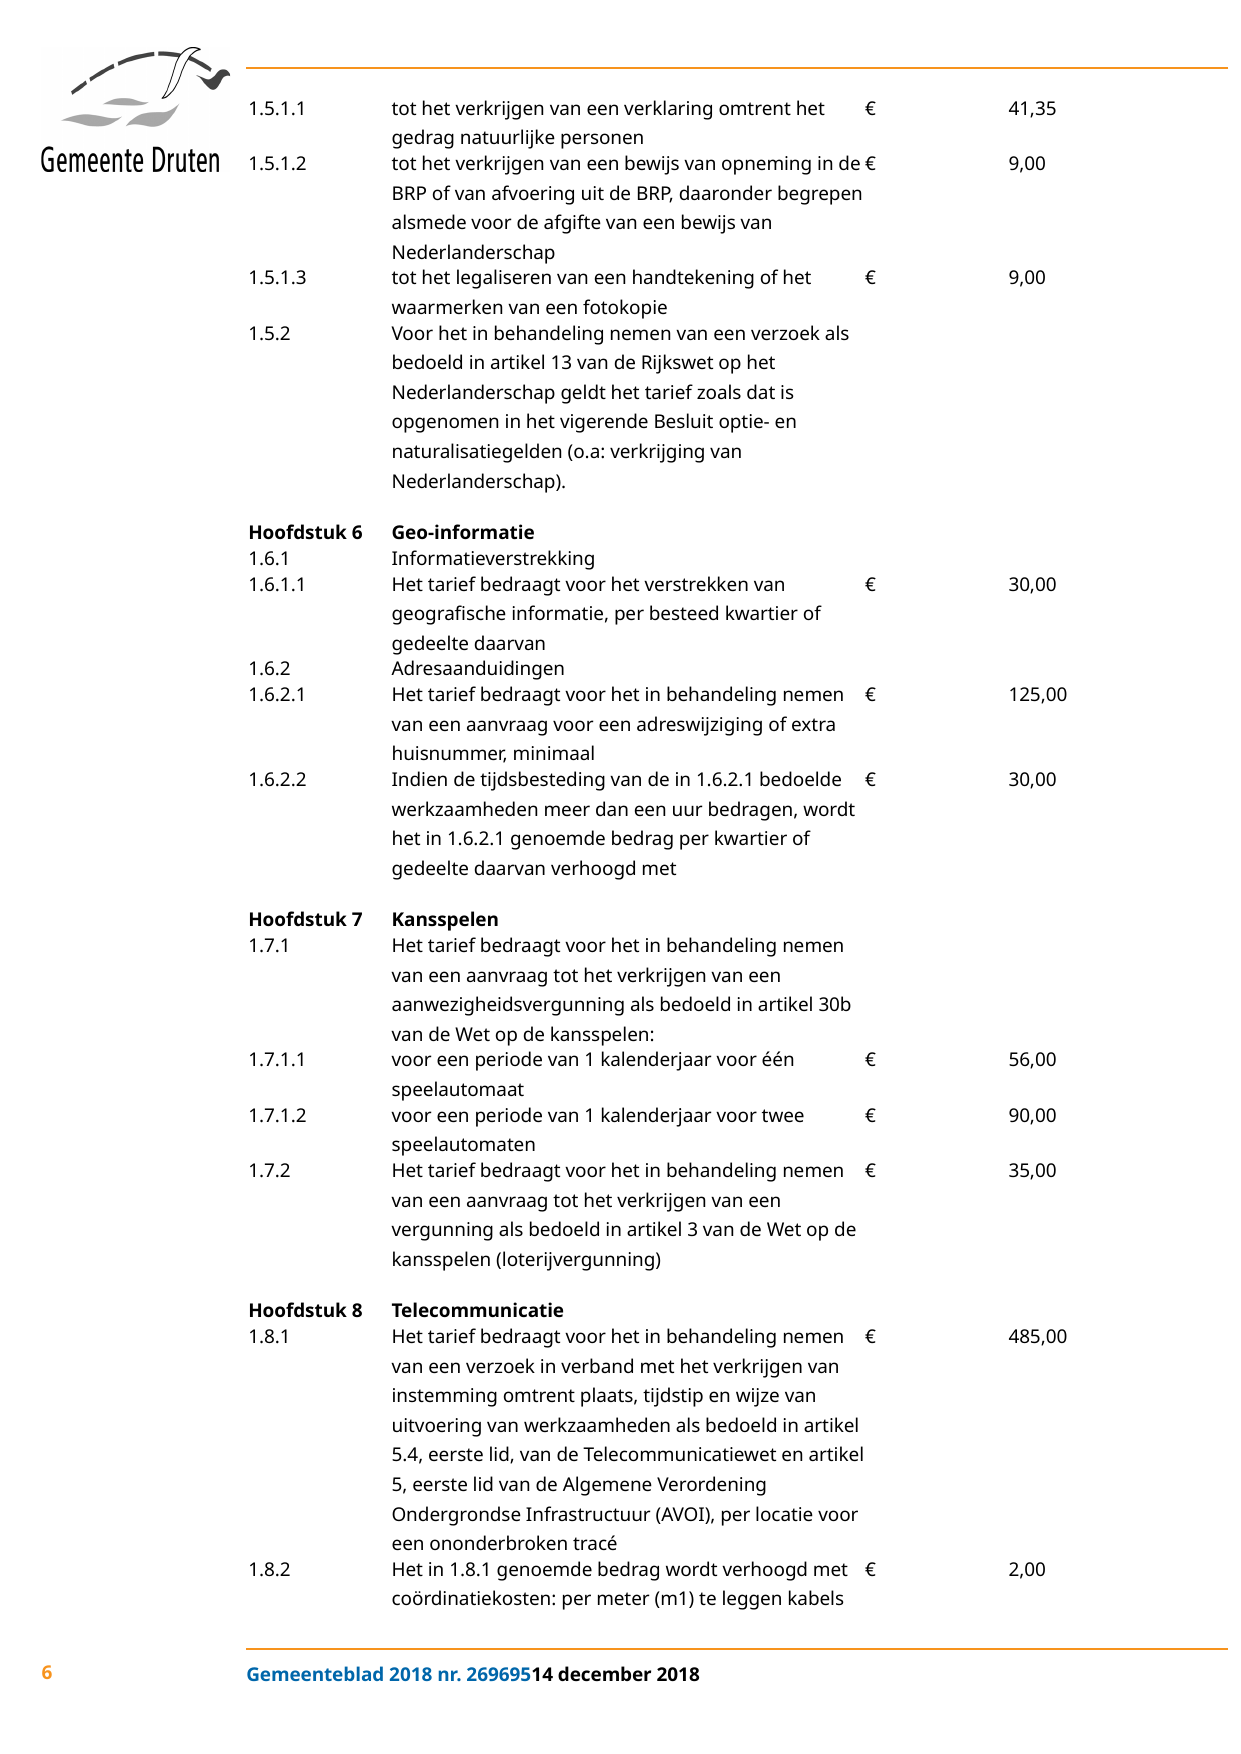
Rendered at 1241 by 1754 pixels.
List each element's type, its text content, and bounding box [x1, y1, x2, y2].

table_cell 1.5.1.3 [248, 265, 391, 320]
table_cell Het tarief bedraagt voor het in behandeling nemen van een aanvraag tot het verkrijgen van een vergunning als bedoeld in artikel 3 van de Wet op de kansspelen (loterijvergunning) [391, 1157, 865, 1272]
table_cell voor een periode van 1 kalenderjaar voor twee speelautomaten [391, 1102, 865, 1157]
table_cell 1.6.2.2 [248, 766, 391, 881]
table_cell Hoofdstuk 7 [248, 906, 391, 932]
table_cell [1008, 932, 1152, 1047]
table_cell [248, 1272, 391, 1297]
table_cell [1008, 519, 1152, 545]
table_cell 1.5.1.1 [248, 95, 391, 150]
table_cell € [865, 1323, 1008, 1556]
table_cell 30,00 [1008, 571, 1152, 656]
table_cell [1008, 656, 1152, 681]
table_cell 1.7.1 [248, 932, 391, 1047]
table_cell tot het legaliseren van een handtekening of het waarmerken van een fotokopie [391, 265, 865, 320]
table_cell [865, 320, 1008, 493]
table_cell 9,00 [1008, 265, 1152, 320]
table_cell 1.6.1.1 [248, 571, 391, 656]
table_cell € [865, 95, 1008, 150]
table_cell voor een periode van 1 kalenderjaar voor één speelautomaat [391, 1047, 865, 1102]
table_cell € [865, 766, 1008, 881]
table_cell [865, 494, 1008, 519]
table_cell Het in 1.8.1 genoemde bedrag wordt verhoogd met coördinatiekosten: per meter (m1) te leggen kabels [391, 1556, 865, 1611]
table_cell Het tarief bedraagt voor het in behandeling nemen van een aanvraag tot het verkrijgen van een aanwezigheidsvergunning als bedoeld in artikel 30b van de Wet op de kansspelen: [391, 932, 865, 1047]
table_cell 90,00 [1008, 1102, 1152, 1157]
table_cell € [865, 150, 1008, 264]
table_cell [865, 932, 1008, 1047]
table_cell Indien de tijdsbesteding van de in 1.6.2.1 bedoelde werkzaamheden meer dan een uur bedragen, wordt het in 1.6.2.1 genoemde bedrag per kwartier of gedeelte daarvan verhoogd met [391, 766, 865, 881]
table_cell 1.8.1 [248, 1323, 391, 1556]
table_cell € [865, 571, 1008, 656]
table_cell [865, 519, 1008, 545]
table_cell tot het verkrijgen van een verklaring omtrent het gedrag natuurlijke personen [391, 95, 865, 150]
picture [41, 47, 231, 172]
table_cell 1.7.1.2 [248, 1102, 391, 1157]
table_cell [865, 656, 1008, 681]
table_cell [865, 881, 1008, 906]
table_cell 125,00 [1008, 681, 1152, 766]
table_cell 1.6.2.1 [248, 681, 391, 766]
table_cell € [865, 681, 1008, 766]
table_cell 35,00 [1008, 1157, 1152, 1272]
table_cell € [865, 265, 1008, 320]
table_cell [1008, 545, 1152, 571]
table_cell Voor het in behandeling nemen van een verzoek als bedoeld in artikel 13 van de Rijkswet op het Nederlanderschap geldt het tarief zoals dat is opgenomen in het vigerende Besluit optie- en naturalisatiegelden (o.a: verkrijging van Nederlanderschap). [391, 320, 865, 493]
table_cell 1.8.2 [248, 1556, 391, 1611]
table_cell € [865, 1157, 1008, 1272]
table_cell Hoofdstuk 8 [248, 1298, 391, 1323]
table_cell Hoofdstuk 6 [248, 519, 391, 545]
table_cell 1.6.1 [248, 545, 391, 571]
table_cell Adresaanduidingen [391, 656, 865, 681]
table_cell € [865, 1556, 1008, 1611]
table_cell [865, 1272, 1008, 1297]
table_cell tot het verkrijgen van een bewijs van opneming in de BRP of van afvoering uit de BRP, daaronder begrepen alsmede voor de afgifte van een bewijs van Nederlanderschap [391, 150, 865, 264]
table_cell [1008, 320, 1152, 493]
table_cell Telecommunicatie [391, 1298, 865, 1323]
table_cell 9,00 [1008, 150, 1152, 264]
table_cell [1008, 1298, 1152, 1323]
table_cell € [865, 1102, 1008, 1157]
table_cell Het tarief bedraagt voor het in behandeling nemen van een verzoek in verband met het verkrijgen van instemming omtrent plaats, tijdstip en wijze van uitvoering van werkzaamheden als bedoeld in artikel 5.4, eerste lid, van de Telecommunicatiewet en artikel 5, eerste lid van de Algemene Verordening Ondergrondse Infrastructuur (AVOI), per locatie voor een ononderbroken tracé [391, 1323, 865, 1556]
table_cell [391, 881, 865, 906]
table_cell [248, 494, 391, 519]
table_cell 1.7.1.1 [248, 1047, 391, 1102]
table_cell Informatieverstrekking [391, 545, 865, 571]
table_cell 41,35 [1008, 95, 1152, 150]
table_cell 1.6.2 [248, 656, 391, 681]
table_cell [865, 545, 1008, 571]
table_cell [865, 1298, 1008, 1323]
table_cell Geo-informatie [391, 519, 865, 545]
table_cell [865, 906, 1008, 932]
table_cell [391, 1272, 865, 1297]
table_cell 1.7.2 [248, 1157, 391, 1272]
table_cell Het tarief bedraagt voor het verstrekken van geografische informatie, per besteed kwartier of gedeelte daarvan [391, 571, 865, 656]
table_cell 30,00 [1008, 766, 1152, 881]
table_cell Het tarief bedraagt voor het in behandeling nemen van een aanvraag voor een adreswijziging of extra huisnummer, minimaal [391, 681, 865, 766]
table_cell 2,00 [1008, 1556, 1152, 1611]
table_cell 1.5.2 [248, 320, 391, 493]
table_cell [1008, 494, 1152, 519]
table_cell 56,00 [1008, 1047, 1152, 1102]
table_cell € [865, 1047, 1008, 1102]
table_cell [1008, 906, 1152, 932]
table_cell [248, 881, 391, 906]
table_cell Kansspelen [391, 906, 865, 932]
table_cell 1.5.1.2 [248, 150, 391, 264]
table_cell [1008, 1272, 1152, 1297]
table_cell [1008, 881, 1152, 906]
table_cell 485,00 [1008, 1323, 1152, 1556]
table_cell [391, 494, 865, 519]
